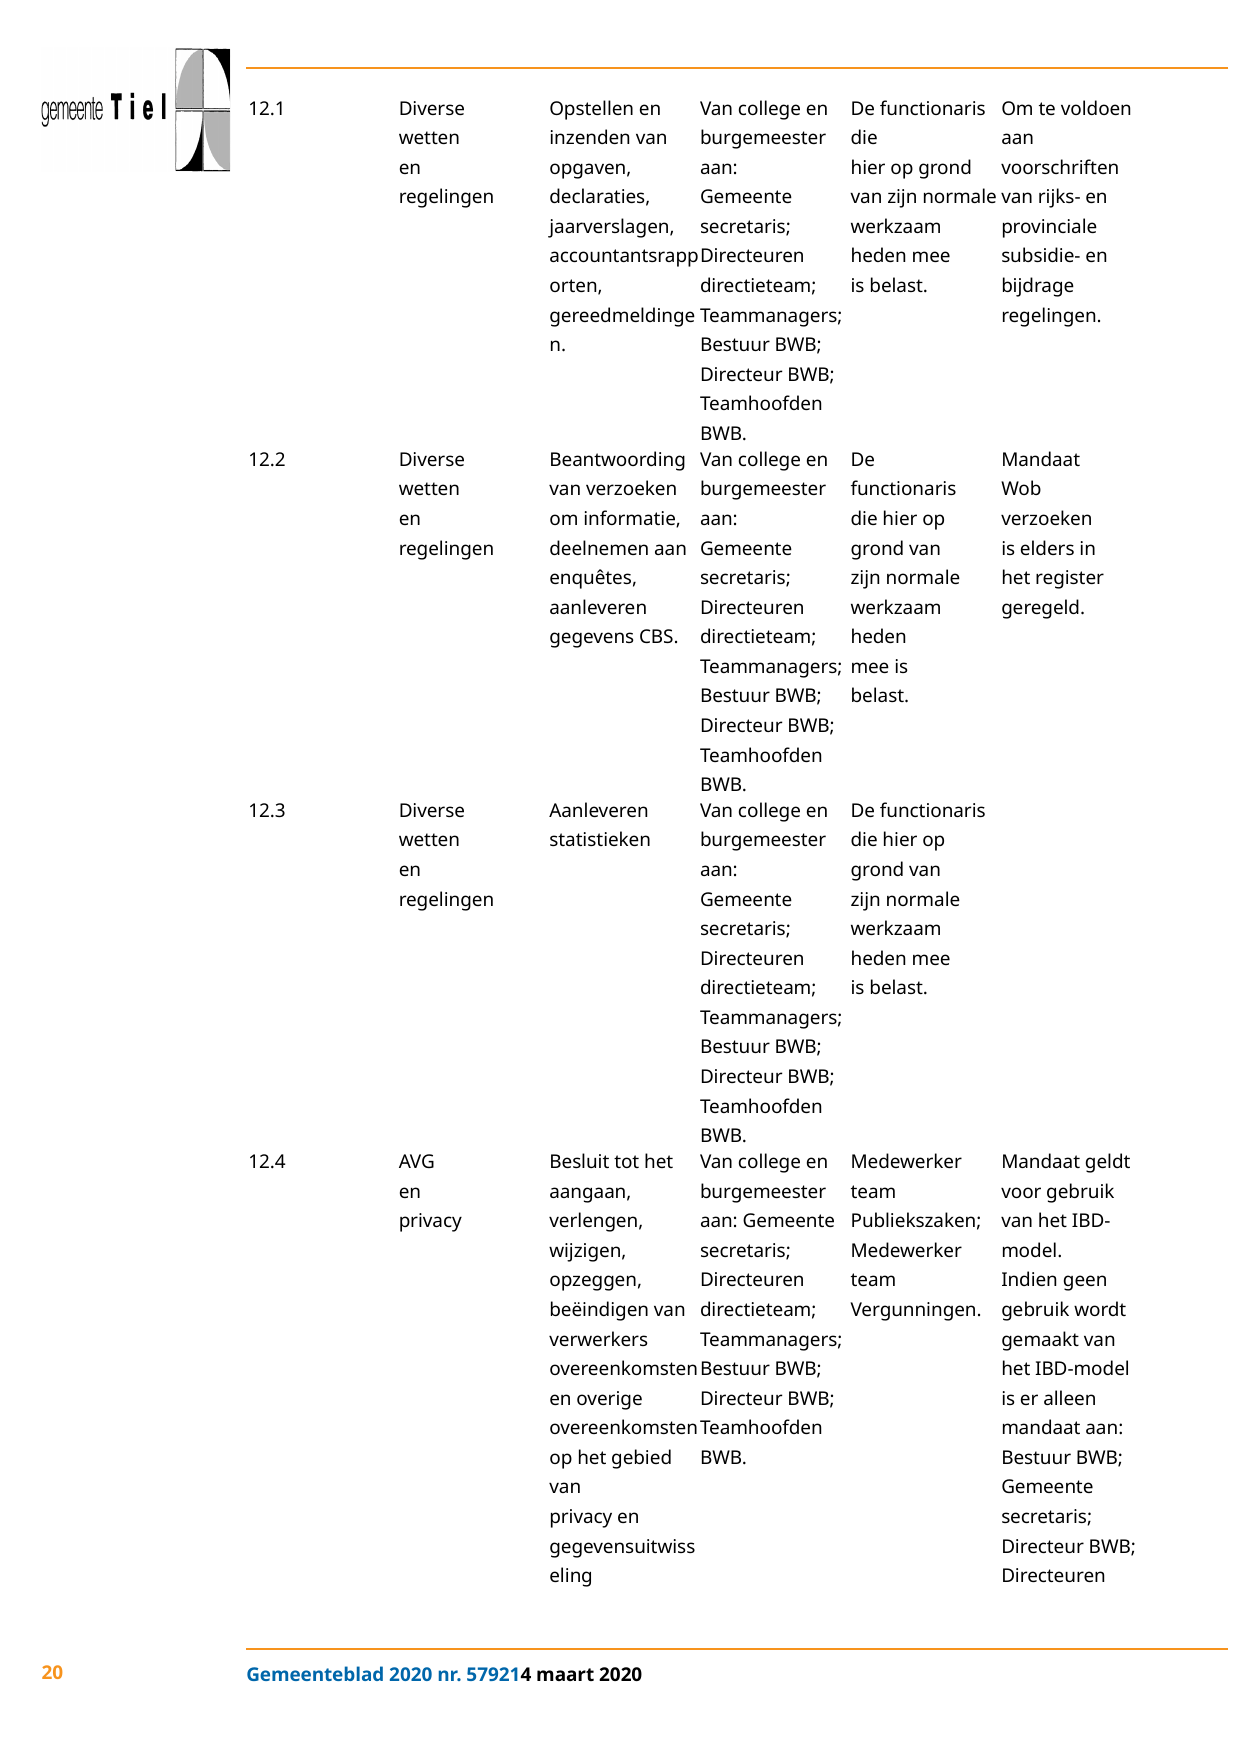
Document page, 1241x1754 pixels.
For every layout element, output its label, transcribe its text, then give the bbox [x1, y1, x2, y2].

table_cell Diverse wetten en regelingen [399, 446, 549, 797]
picture [41, 47, 231, 172]
table_cell 12.3 [248, 797, 398, 1148]
table_cell Mandaat Wob verzoeken is elders in het register geregeld. [1001, 446, 1152, 797]
table_cell Aanleveren statistieken [549, 797, 700, 1148]
table_cell Om te voldoen aan voorschriften van rijks- en provinciale subsidie- en bijdrage regelingen. [1001, 95, 1152, 446]
table_cell Diverse wetten en regelingen [399, 95, 549, 446]
table_cell Van college en burgemeester aan: Gemeente secretaris; Directeuren directieteam; Teammanagers; Bestuur BWB; Directeur BWB; Teamhoofden BWB. [700, 446, 850, 797]
table_cell Besluit tot het aangaan, verlengen, wijzigen, opzeggen, beëindigen van verwerkers overeenkomsten en overige overeenkomsten op het gebied van privacy en gegevensuitwisseling [549, 1148, 700, 1588]
table_cell Medewerker team Publiekszaken; Medewerker team Vergunningen. [850, 1148, 1001, 1588]
table_cell AVG en privacy [399, 1148, 549, 1588]
table_cell 12.1 [248, 95, 398, 446]
table_cell Beantwoording van verzoeken om informatie, deelnemen aan enquêtes, aanleveren gegevens CBS. [549, 446, 700, 797]
table_cell Mandaat geldt voor gebruik van het IBD- model. Indien geen gebruik wordt gemaakt van het IBD-model is er alleen mandaat aan: Bestuur BWB; Gemeente secretaris; Directeur BWB; Directeuren [1001, 1148, 1152, 1588]
table_cell De functionaris die hier op grond van zijn normale werkzaam heden mee is belast. [850, 95, 1001, 446]
table_cell Van college en burgemeester aan: Gemeente secretaris; Directeuren directieteam; Teammanagers; Bestuur BWB; Directeur BWB; Teamhoofden BWB. [700, 797, 850, 1148]
table_cell 12.2 [248, 446, 398, 797]
table_cell Van college en burgemeester aan: Gemeente secretaris; Directeuren directieteam; Teammanagers; Bestuur BWB; Directeur BWB; Teamhoofden BWB. [700, 1148, 850, 1588]
table_cell [1001, 797, 1152, 1148]
table_cell 12.4 [248, 1148, 398, 1588]
table_cell Opstellen en inzenden van opgaven, declaraties, jaarverslagen, accountantsrapporten, gereedmeldingen. [549, 95, 700, 446]
table_cell De functionaris die hier op grond van zijn normale werkzaam heden mee is belast. [850, 446, 1001, 797]
table_cell De functionaris die hier op grond van zijn normale werkzaam heden mee is belast. [850, 797, 1001, 1148]
table_cell Diverse wetten en regelingen [399, 797, 549, 1148]
table_cell Van college en burgemeester aan: Gemeente secretaris; Directeuren directieteam; Teammanagers; Bestuur BWB; Directeur BWB; Teamhoofden BWB. [700, 95, 850, 446]
